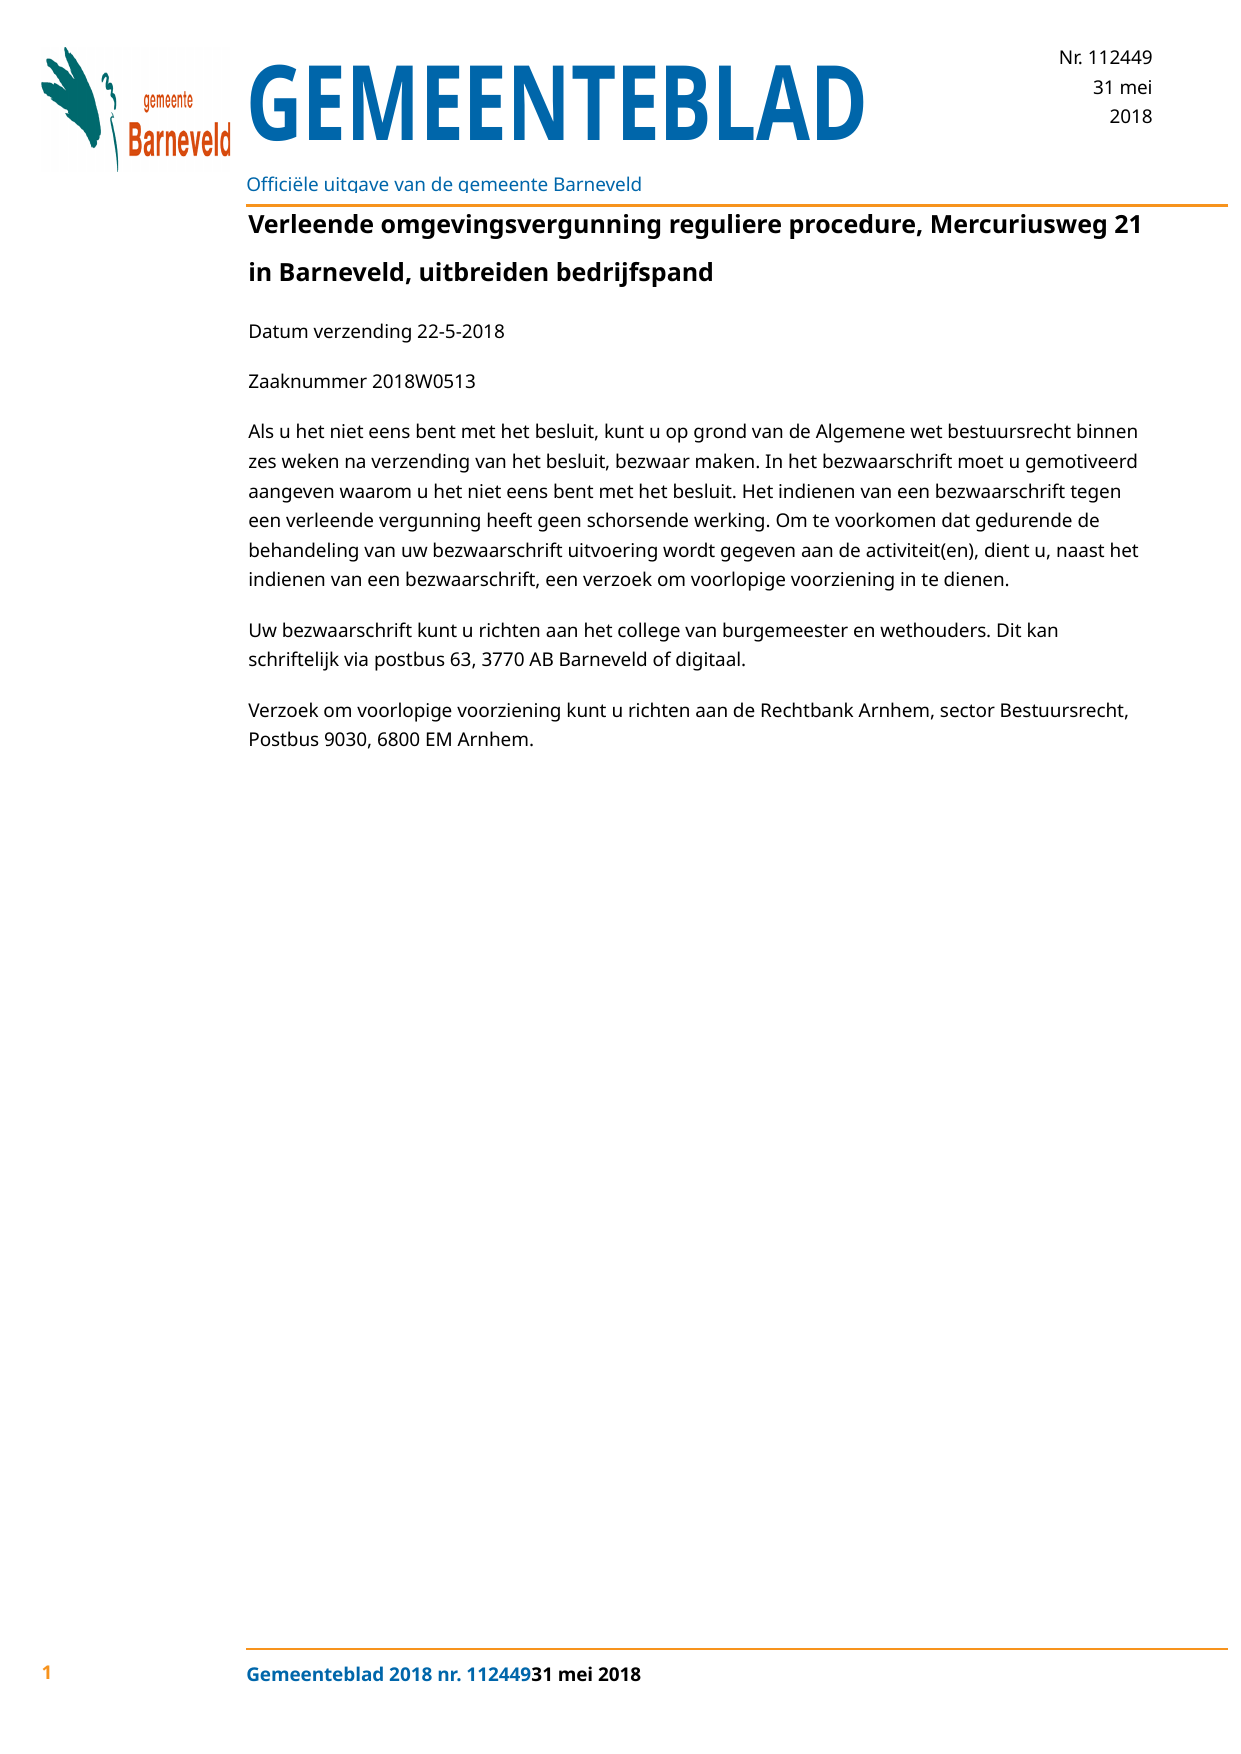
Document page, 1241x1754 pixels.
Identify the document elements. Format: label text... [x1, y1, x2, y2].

text Uw bezwaarschrift kunt u richten aan het college van burgemeester en wethouders. Dit kan schriftelijk via postbus 63, 3770 AB Barneveld of digitaal. [248, 617, 1152, 672]
text Verzoek om voorlopige voorziening kunt u richten aan de Rechtbank Arnhem, sector Bestuursrecht, Postbus 9030, 6800 EM Arnhem. [248, 697, 1152, 752]
text Zaaknummer 2018W0513 [248, 368, 1152, 394]
text Datum verzending 22-5-2018 [248, 318, 1152, 344]
picture [41, 47, 231, 172]
text Als u het niet eens bent met het besluit, kunt u op grond van de Algemene wet bestuursrecht binnen zes weken na verzending van het besluit, bezwaar maken. In het bezwaarschrift moet u gemotiveerd aangeven waarom u het niet eens bent met het besluit. Het indienen van een bezwaarschrift tegen een verleende vergunning heeft geen schorsende werking. Om te voorkomen dat gedurende de behandeling van uw bezwaarschrift uitvoering wordt gegeven aan de activiteit(en), dient u, naast het indienen van een bezwaarschrift, een verzoek om voorlopige voorziening in te dienen. [248, 419, 1152, 592]
text Verleende omgevingsvergunning reguliere procedure, Mercuriusweg 21 in Barneveld, uitbreiden bedrijfspand [248, 207, 1152, 288]
